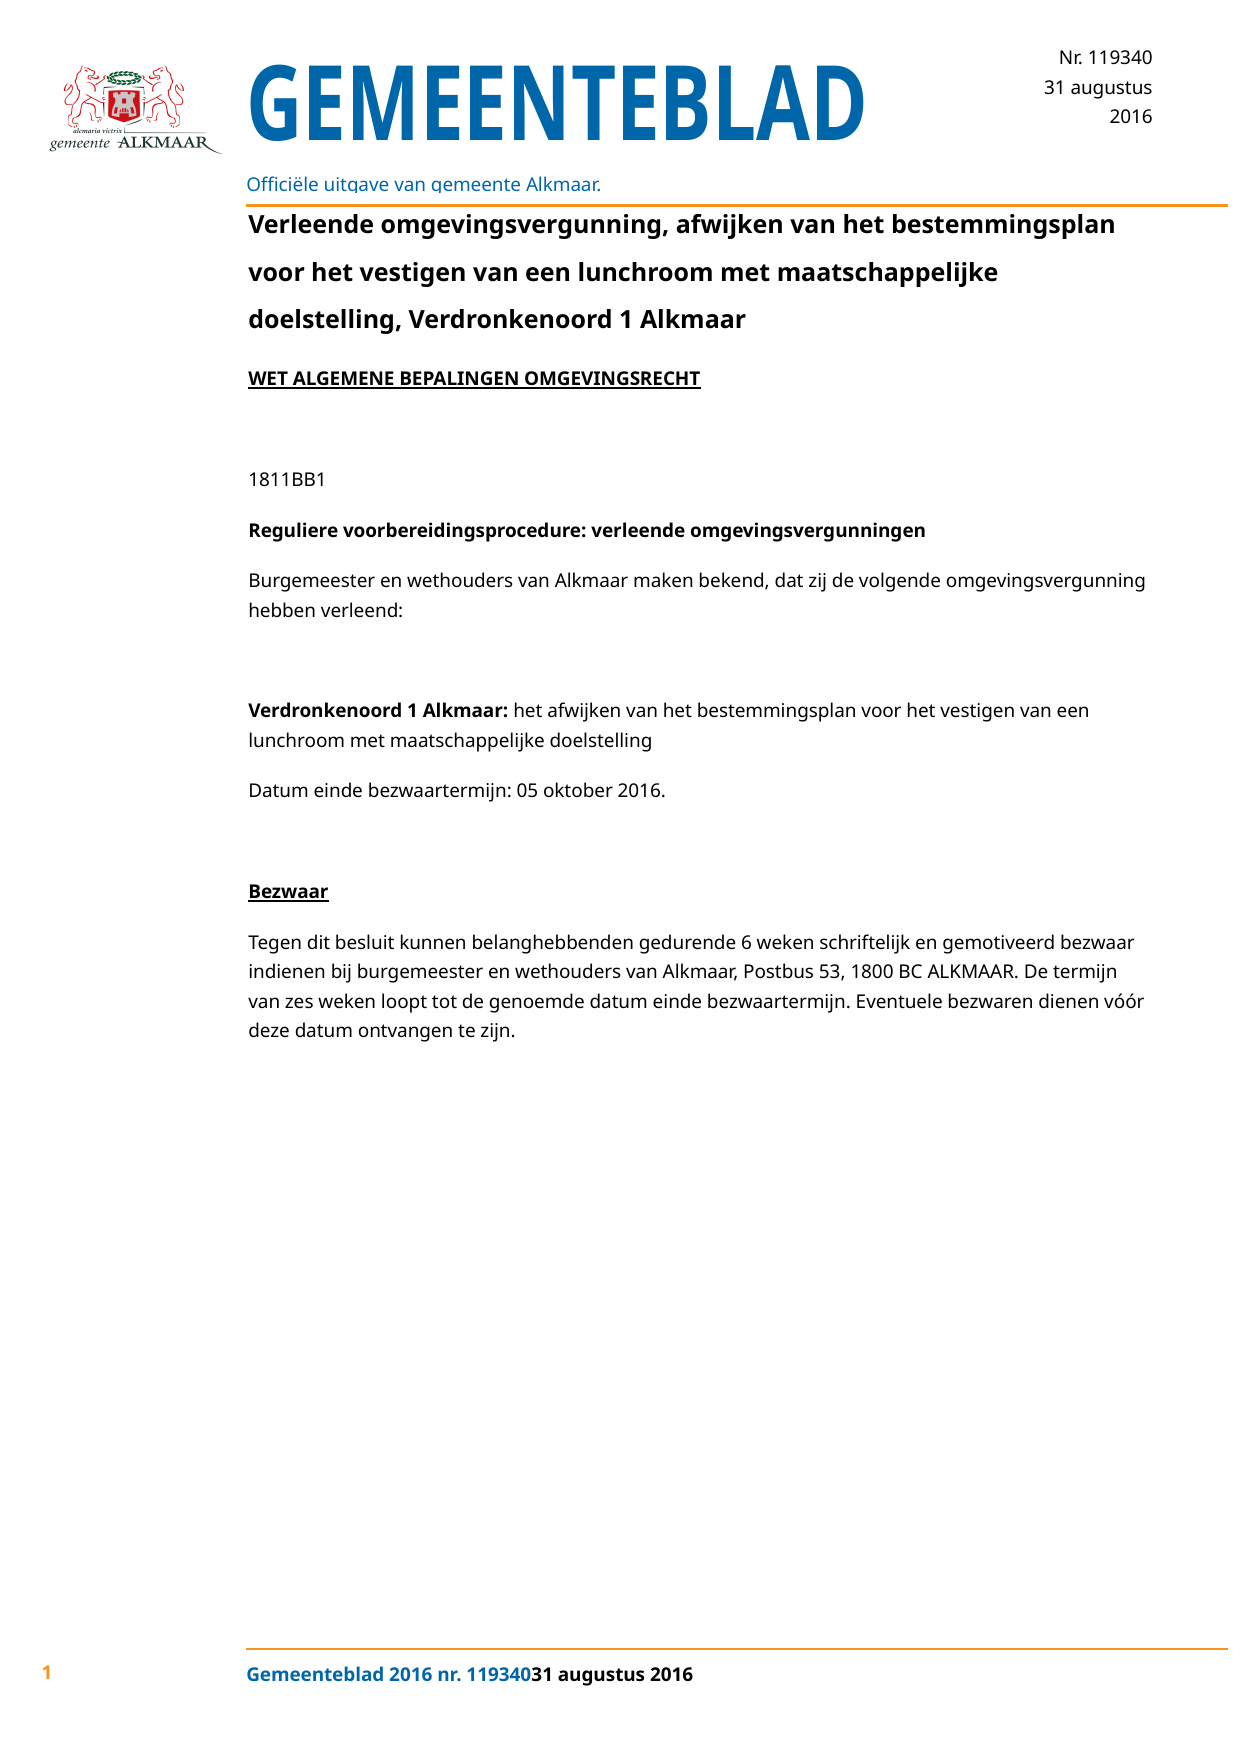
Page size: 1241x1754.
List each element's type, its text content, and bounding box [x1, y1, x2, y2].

text Datum einde bezwaartermijn: 05 oktober 2016. [248, 778, 1152, 803]
picture [41, 47, 231, 172]
text Verleende omgevingsvergunning, afwijken van het bestemmingsplan voor het vestigen van een lunchroom met maatschappelijke doelstelling, Verdronkenoord 1 Alkmaar [248, 207, 1152, 336]
text Bezwaar [248, 878, 1152, 904]
text WET ALGEMENE BEPALINGEN OMGEVINGSRECHT [248, 366, 1152, 391]
text 1811BB1 [248, 466, 1152, 492]
text Burgemeester en wethouders van Alkmaar maken bekend, dat zij de volgende omgevingsvergunning hebben verleend: [248, 567, 1152, 622]
text Reguliere voorbereidingsprocedure: verleende omgevingsvergunningen [248, 517, 1152, 542]
text Tegen dit besluit kunnen belanghebbenden gedurende 6 weken schriftelijk en gemotiveerd bezwaar indienen bij burgemeester en wethouders van Alkmaar, Postbus 53, 1800 BC ALKMAAR. De termijn van zes weken loopt tot de genoemde datum einde bezwaartermijn. Eventuele bezwaren dienen vóór deze datum ontvangen te zijn. [248, 929, 1152, 1043]
text Verdronkenoord 1 Alkmaar: het afwijken van het bestemmingsplan voor het vestigen van een lunchroom met maatschappelijke doelstelling [248, 698, 1152, 753]
